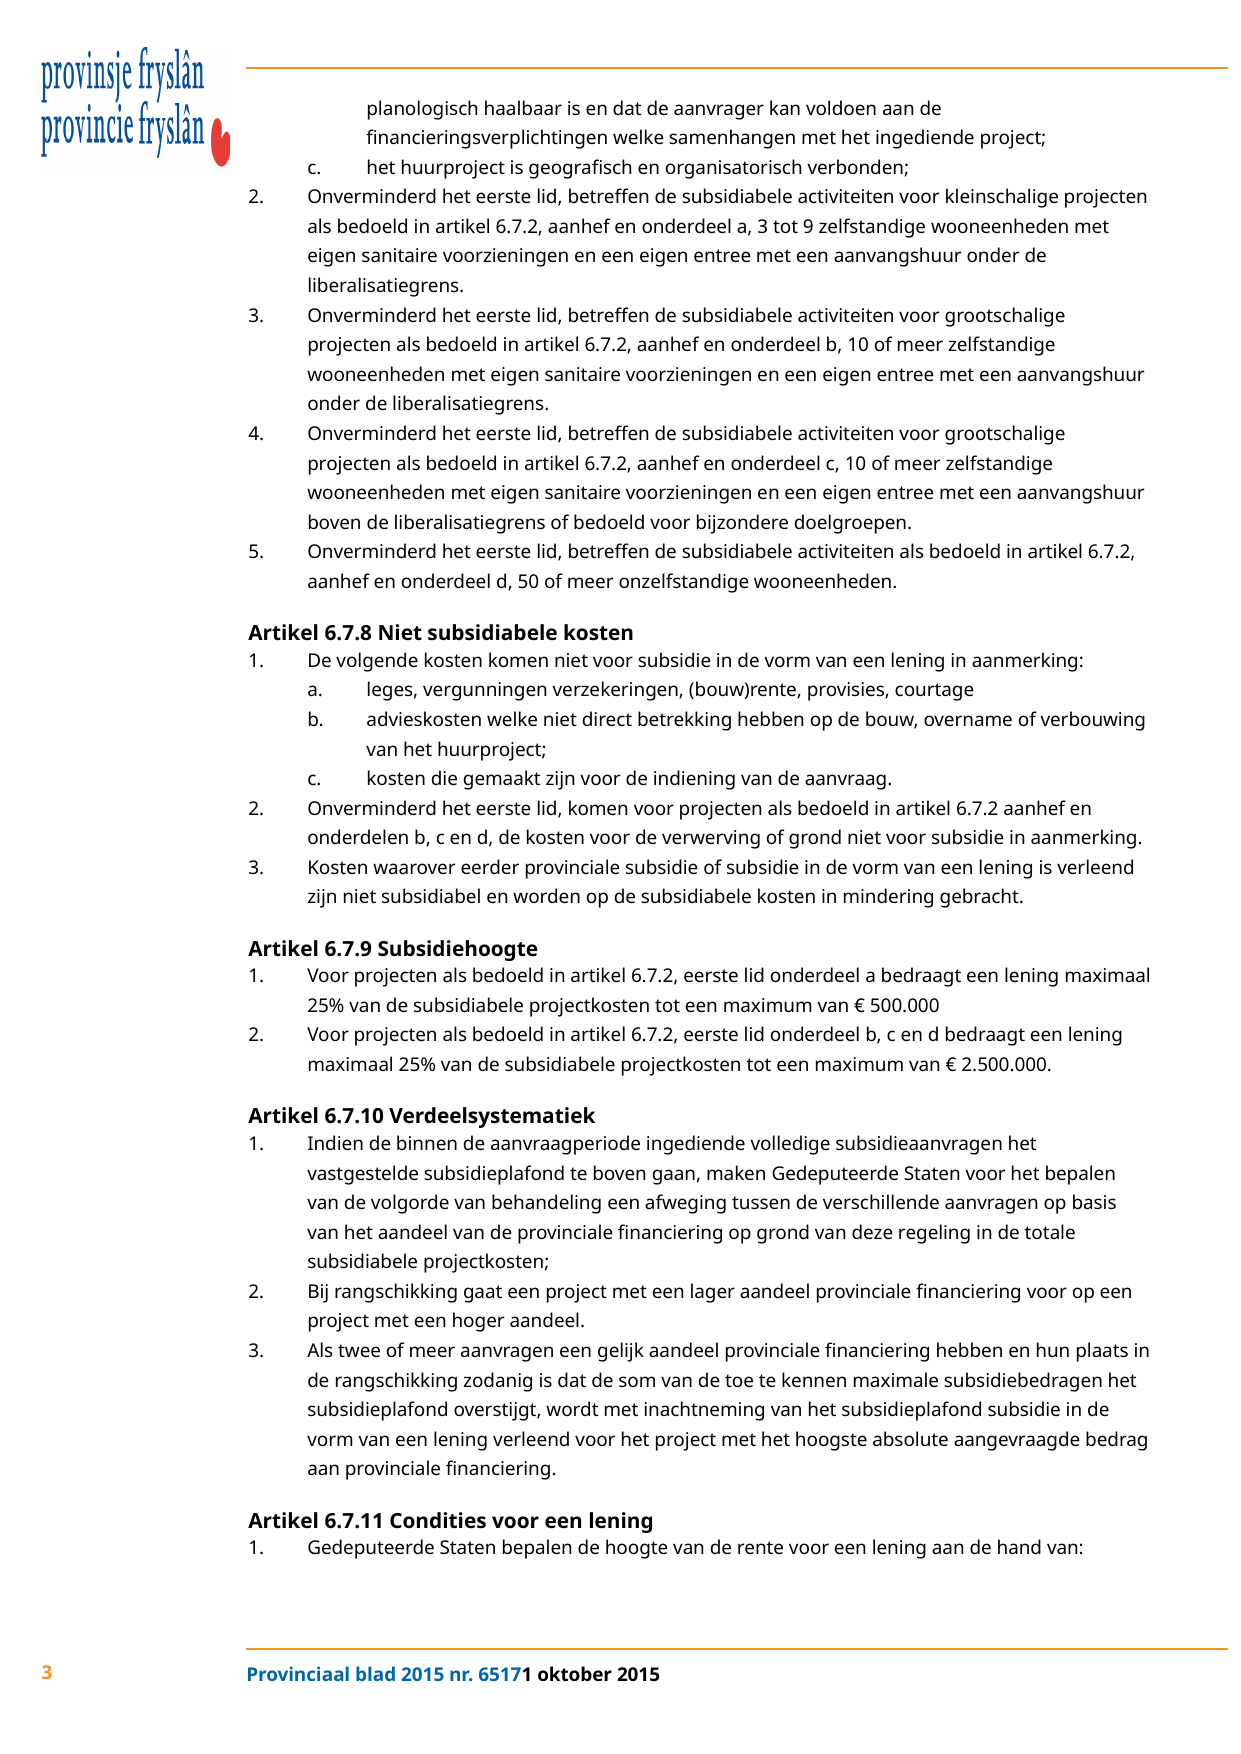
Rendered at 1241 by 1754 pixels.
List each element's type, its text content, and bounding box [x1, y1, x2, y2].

list Onverminderd het eerste lid, betreffen de subsidiabele activiteiten voor grootschalige projecten als bedoeld in artikel 6.7.2, aanhef en onderdeel b, 10 of meer zelfstandige wooneenheden met eigen sanitaire voorzieningen en een eigen entree met een aanvangshuur onder de liberalisatiegrens. [248, 302, 1152, 416]
list Kosten waarover eerder provinciale subsidie of subsidie in de vorm van een lening is verleend zijn niet subsidiabel en worden op de subsidiabele kosten in mindering gebracht. [248, 854, 1152, 909]
text Artikel 6.7.8 Niet subsidiabele kosten [248, 618, 1152, 647]
list De volgende kosten komen niet voor subsidie in de vorm van een lening in aanmerking: [248, 647, 1152, 673]
list Onverminderd het eerste lid, betreffen de subsidiabele activiteiten voor kleinschalige projecten als bedoeld in artikel 6.7.2, aanhef en onderdeel a, 3 tot 9 zelfstandige wooneenheden met eigen sanitaire voorzieningen en een eigen entree met een aanvangshuur onder de liberalisatiegrens. [248, 183, 1152, 298]
list advieskosten welke niet direct betrekking hebben op de bouw, overname of verbouwing van het huurproject; [307, 706, 1152, 761]
list Onverminderd het eerste lid, komen voor projecten als bedoeld in artikel 6.7.2 aanhef en onderdelen b, c en d, de kosten voor de verwerving of grond niet voor subsidie in aanmerking. [248, 795, 1152, 850]
list Onverminderd het eerste lid, betreffen de subsidiabele activiteiten voor grootschalige projecten als bedoeld in artikel 6.7.2, aanhef en onderdeel c, 10 of meer zelfstandige wooneenheden met eigen sanitaire voorzieningen en een eigen entree met een aanvangshuur boven de liberalisatiegrens of bedoeld voor bijzondere doelgroepen. [248, 420, 1152, 535]
list leges, vergunningen verzekeringen, (bouw)rente, provisies, courtage [307, 677, 1152, 702]
text Artikel 6.7.9 Subsidiehoogte [248, 934, 1152, 962]
list Als twee of meer aanvragen een gelijk aandeel provinciale financiering hebben en hun plaats in de rangschikking zodanig is dat de som van de toe te kennen maximale subsidiebedragen het subsidieplafond overstijgt, wordt met inachtneming van het subsidieplafond subsidie in de vorm van een lening verleend voor het project met het hoogste absolute aangevraagde bedrag aan provinciale financiering. [248, 1337, 1152, 1481]
text Artikel 6.7.11 Condities voor een lening [248, 1506, 1152, 1534]
list planologisch haalbaar is en dat de aanvrager kan voldoen aan de financieringsverplichtingen welke samenhangen met het ingediende project; [307, 95, 1152, 150]
text Artikel 6.7.10 Verdeelsystematiek [248, 1102, 1152, 1130]
list kosten die gemaakt zijn voor de indiening van de aanvraag. [307, 765, 1152, 791]
list Gedeputeerde Staten bepalen de hoogte van de rente voor een lening aan de hand van: [248, 1534, 1152, 1560]
list Indien de binnen de aanvraagperiode ingediende volledige subsidieaanvragen het vastgestelde subsidieplafond te boven gaan, maken Gedeputeerde Staten voor het bepalen van de volgorde van behandeling een afweging tussen de verschillende aanvragen op basis van het aandeel van de provinciale financiering op grond van deze regeling in de totale subsidiabele projectkosten; [248, 1130, 1152, 1274]
list Voor projecten als bedoeld in artikel 6.7.2, eerste lid onderdeel b, c en d bedraagt een lening maximaal 25% van de subsidiabele projectkosten tot een maximum van € 2.500.000. [248, 1022, 1152, 1077]
list Bij rangschikking gaat een project met een lager aandeel provinciale financiering voor op een project met een hoger aandeel. [248, 1278, 1152, 1333]
picture [41, 47, 231, 172]
list Onverminderd het eerste lid, betreffen de subsidiabele activiteiten als bedoeld in artikel 6.7.2, aanhef en onderdeel d, 50 of meer onzelfstandige wooneenheden. [248, 538, 1152, 594]
list het huurproject is geografisch en organisatorisch verbonden; [307, 154, 1152, 180]
list Voor projecten als bedoeld in artikel 6.7.2, eerste lid onderdeel a bedraagt een lening maximaal 25% van de subsidiabele projectkosten tot een maximum van € 500.000 [248, 962, 1152, 1018]
